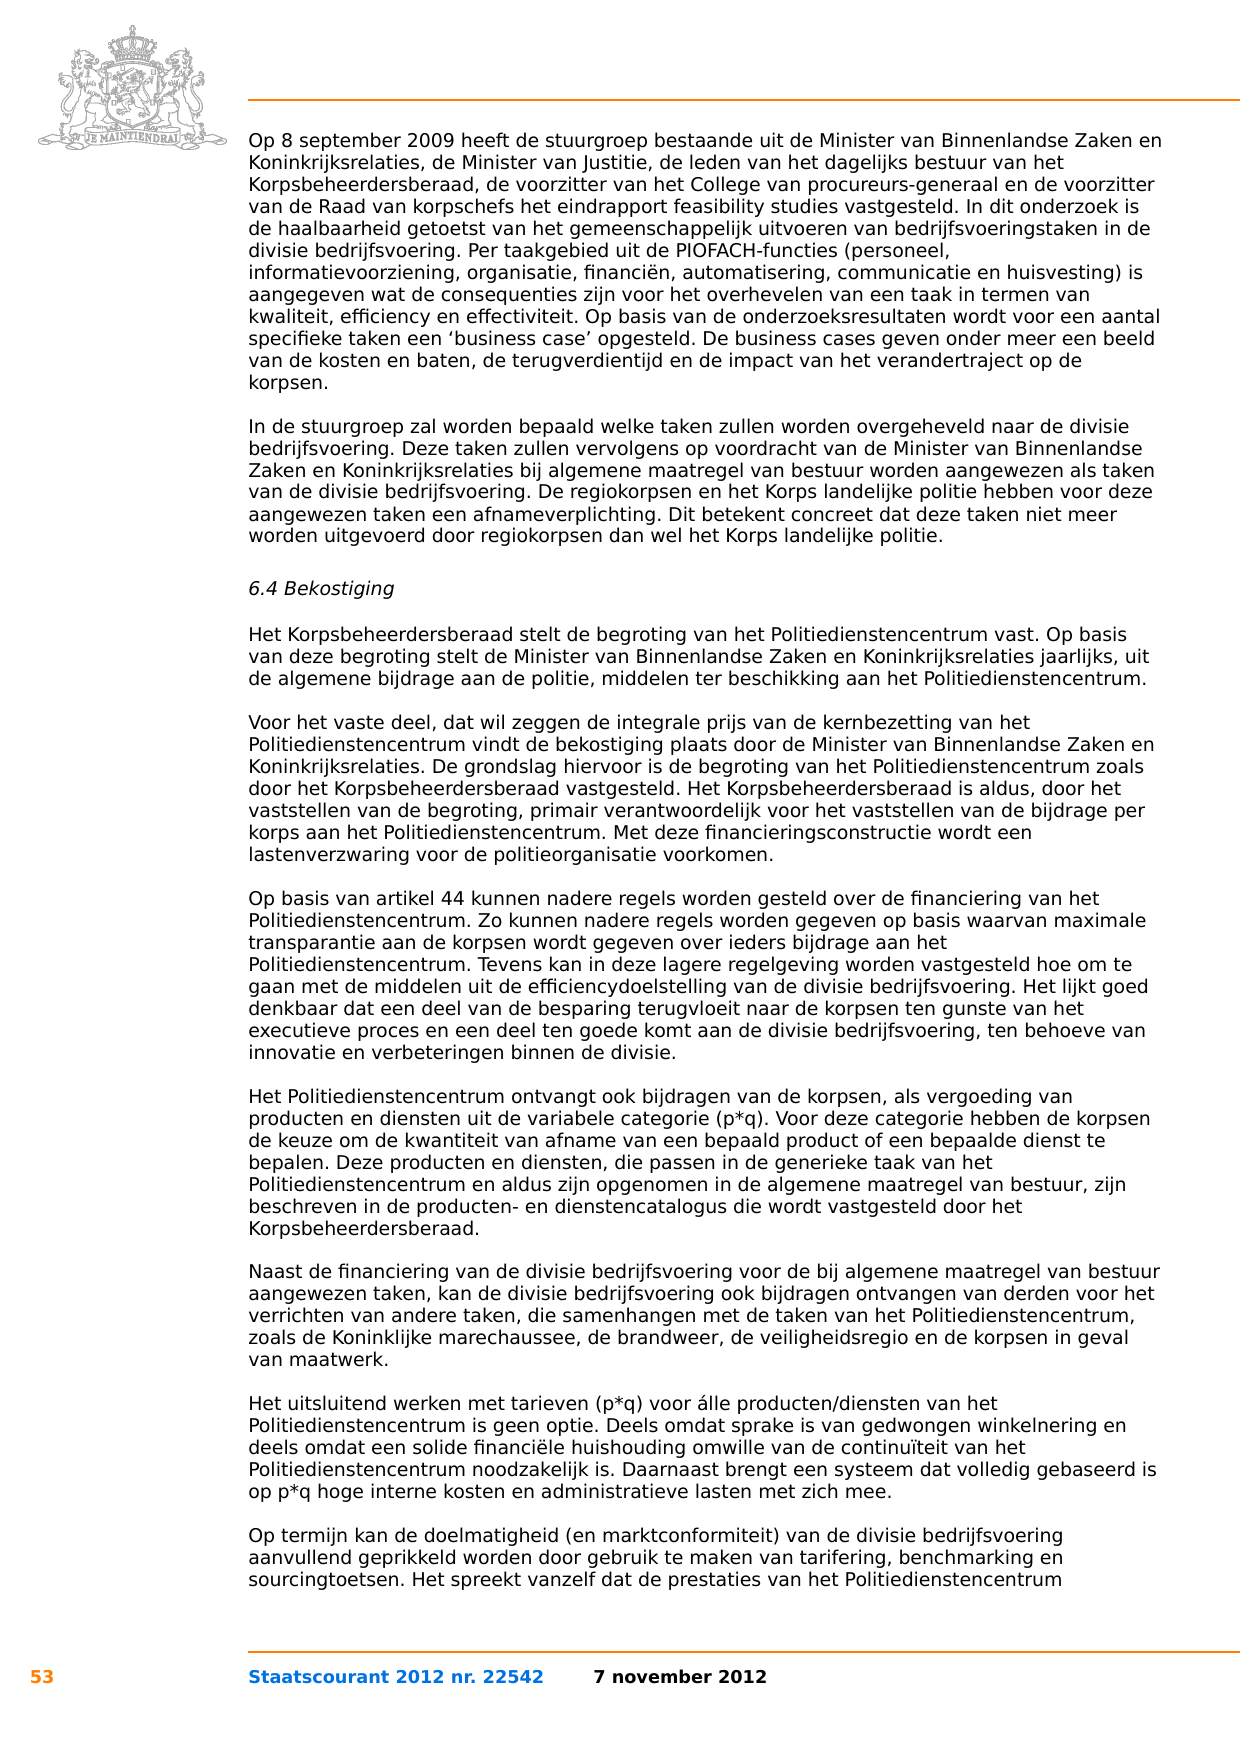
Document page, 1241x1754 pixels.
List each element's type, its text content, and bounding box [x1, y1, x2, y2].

text In de stuurgroep zal worden bepaald welke taken zullen worden overgeheveld naar de divisie bedrijfsvoering. Deze taken zullen vervolgens op voordracht van de Minister van Binnenlandse Zaken en Koninkrijksrelaties bij algemene maatregel van bestuur worden aangewezen als taken van de divisie bedrijfsvoering. De regiokorpsen en het Korps landelijke politie hebben voor deze aangewezen taken een afnameverplichting. Dit betekent concreet dat deze taken niet meer worden uitgevoerd door regiokorpsen dan wel het Korps landelijke politie. [248, 416, 1163, 547]
text Voor het vaste deel, dat wil zeggen de integrale prijs van de kernbezetting van het Politiedienstencentrum vindt de bekostiging plaats door de Minister van Binnenlandse Zaken en Koninkrijksrelaties. De grondslag hiervoor is de begroting van het Politiedienstencentrum zoals door het Korpsbeheerdersberaad vastgesteld. Het Korpsbeheerdersberaad is aldus, door het vaststellen van de begroting, primair verantwoordelijk voor het vaststellen van de bijdrage per korps aan het Politiedienstencentrum. Met deze financieringsconstructie wordt een lastenverzwaring voor de politieorganisatie voorkomen. [248, 712, 1163, 866]
text Op basis van artikel 44 kunnen nadere regels worden gesteld over de financiering van het Politiedienstencentrum. Zo kunnen nadere regels worden gegeven op basis waarvan maximale transparantie aan de korpsen wordt gegeven over ieders bijdrage aan het Politiedienstencentrum. Tevens kan in deze lagere regelgeving worden vastgesteld hoe om te gaan met de middelen uit de efficiencydoelstelling van de divisie bedrijfsvoering. Het lijkt goed denkbaar dat een deel van de besparing terugvloeit naar de korpsen ten gunste van het executieve proces en een deel ten goede komt aan de divisie bedrijfsvoering, ten behoeve van innovatie en verbeteringen binnen de divisie. [248, 888, 1163, 1064]
text Op 8 september 2009 heeft de stuurgroep bestaande uit de Minister van Binnenlandse Zaken en Koninkrijksrelaties, de Minister van Justitie, de leden van het dagelijks bestuur van het Korpsbeheerdersberaad, de voorzitter van het College van procureurs-generaal en de voorzitter van de Raad van korpschefs het eindrapport feasibility studies vastgesteld. In dit onderzoek is de haalbaarheid getoetst van het gemeenschappelijk uitvoeren van bedrijfsvoeringstaken in de divisie bedrijfsvoering. Per taakgebied uit de PIOFACH-functies (personeel, informatievoorziening, organisatie, financiën, automatisering, communicatie en huisvesting) is aangegeven wat de consequenties zijn voor het overhevelen van een taak in termen van kwaliteit, efficiency en effectiviteit. Op basis van de onderzoeksresultaten wordt voor een aantal specifieke taken een ‘business case’ opgesteld. De business cases geven onder meer een beeld van de kosten en baten, de terugverdientijd en de impact van het verandertraject op de korpsen. [248, 130, 1163, 394]
text Naast de financiering van de divisie bedrijfsvoering voor de bij algemene maatregel van bestuur aangewezen taken, kan de divisie bedrijfsvoering ook bijdragen ontvangen van derden voor het verrichten van andere taken, die samenhangen met de taken van het Politiedienstencentrum, zoals de Koninklijke marechaussee, de brandweer, de veiligheidsregio en de korpsen in geval van maatwerk. [248, 1261, 1163, 1371]
text Het Politiedienstencentrum ontvangt ook bijdragen van de korpsen, als vergoeding van producten en diensten uit de variabele categorie (p*q). Voor deze categorie hebben de korpsen de keuze om de kwantiteit van afname van een bepaald product of een bepaalde dienst te bepalen. Deze producten en diensten, die passen in de generieke taak van het Politiedienstencentrum en aldus zijn opgenomen in de algemene maatregel van bestuur, zijn beschreven in de producten- en dienstencatalogus die wordt vastgesteld door het Korpsbeheerdersberaad. [248, 1086, 1163, 1239]
text Het Korpsbeheerdersberaad stelt de begroting van het Politiedienstencentrum vast. Op basis van deze begroting stelt de Minister van Binnenlandse Zaken en Koninkrijksrelaties jaarlijks, uit de algemene bijdrage aan de politie, middelen ter beschikking aan het Politiedienstencentrum. [248, 624, 1163, 690]
text Het uitsluitend werken met tarieven (p*q) voor álle producten/diensten van het Politiedienstencentrum is geen optie. Deels omdat sprake is van gedwongen winkelnering en deels omdat een solide financiële huishouding omwille van de continuïteit van het Politiedienstencentrum noodzakelijk is. Daarnaast brengt een systeem dat volledig gebaseerd is op p*q hoge interne kosten en administratieve lasten met zich mee. [248, 1393, 1163, 1503]
picture [38, 25, 227, 150]
text Op termijn kan de doelmatigheid (en marktconformiteit) van de divisie bedrijfsvoering aanvullend geprikkeld worden door gebruik te maken van tarifering, benchmarking en sourcingtoetsen. Het spreekt vanzelf dat de prestaties van het Politiedienstencentrum [248, 1525, 1163, 1591]
subtitle 6.4 Bekostiging [248, 577, 1163, 599]
